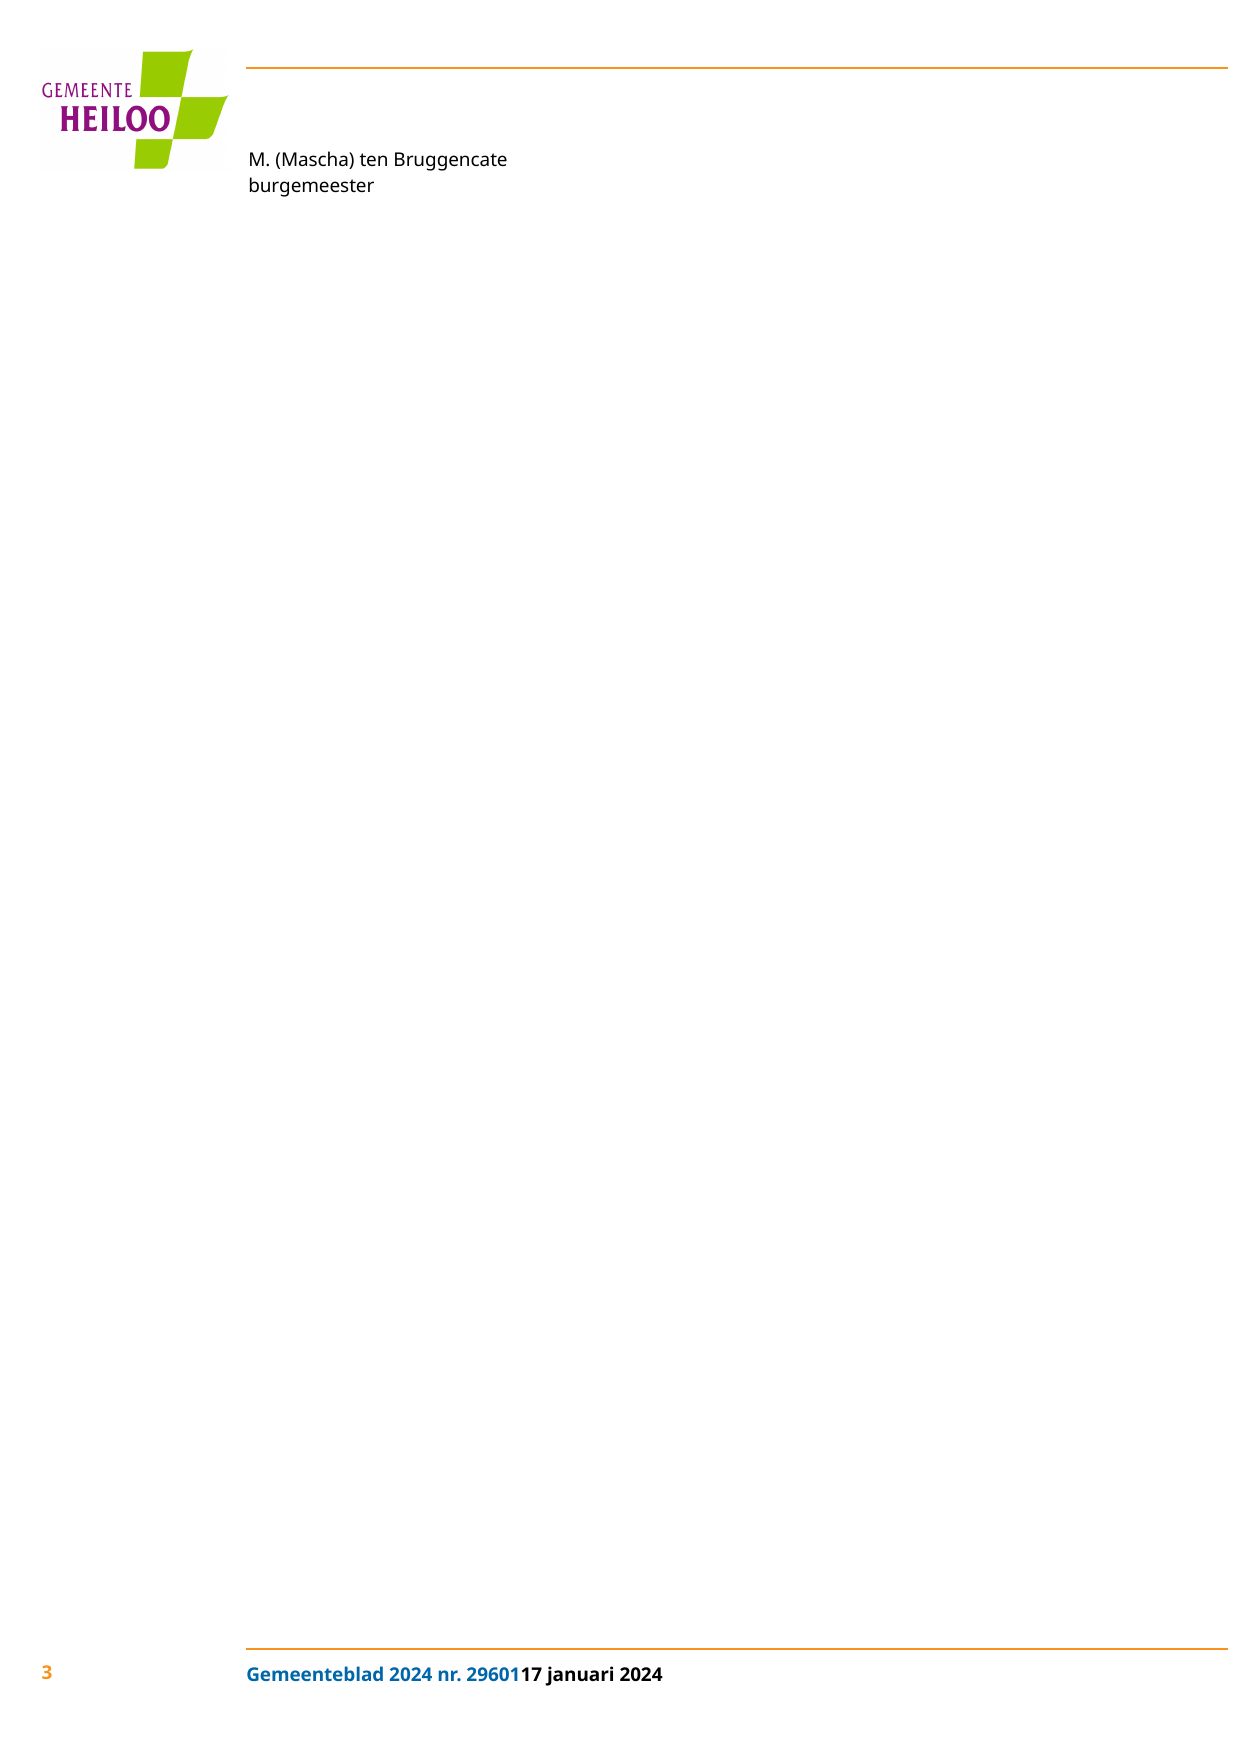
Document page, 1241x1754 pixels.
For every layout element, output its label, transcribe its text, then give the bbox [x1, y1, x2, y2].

text burgemeester [248, 172, 1152, 198]
text M. (Mascha) ten Bruggencate [248, 146, 1152, 172]
picture [41, 47, 231, 172]
